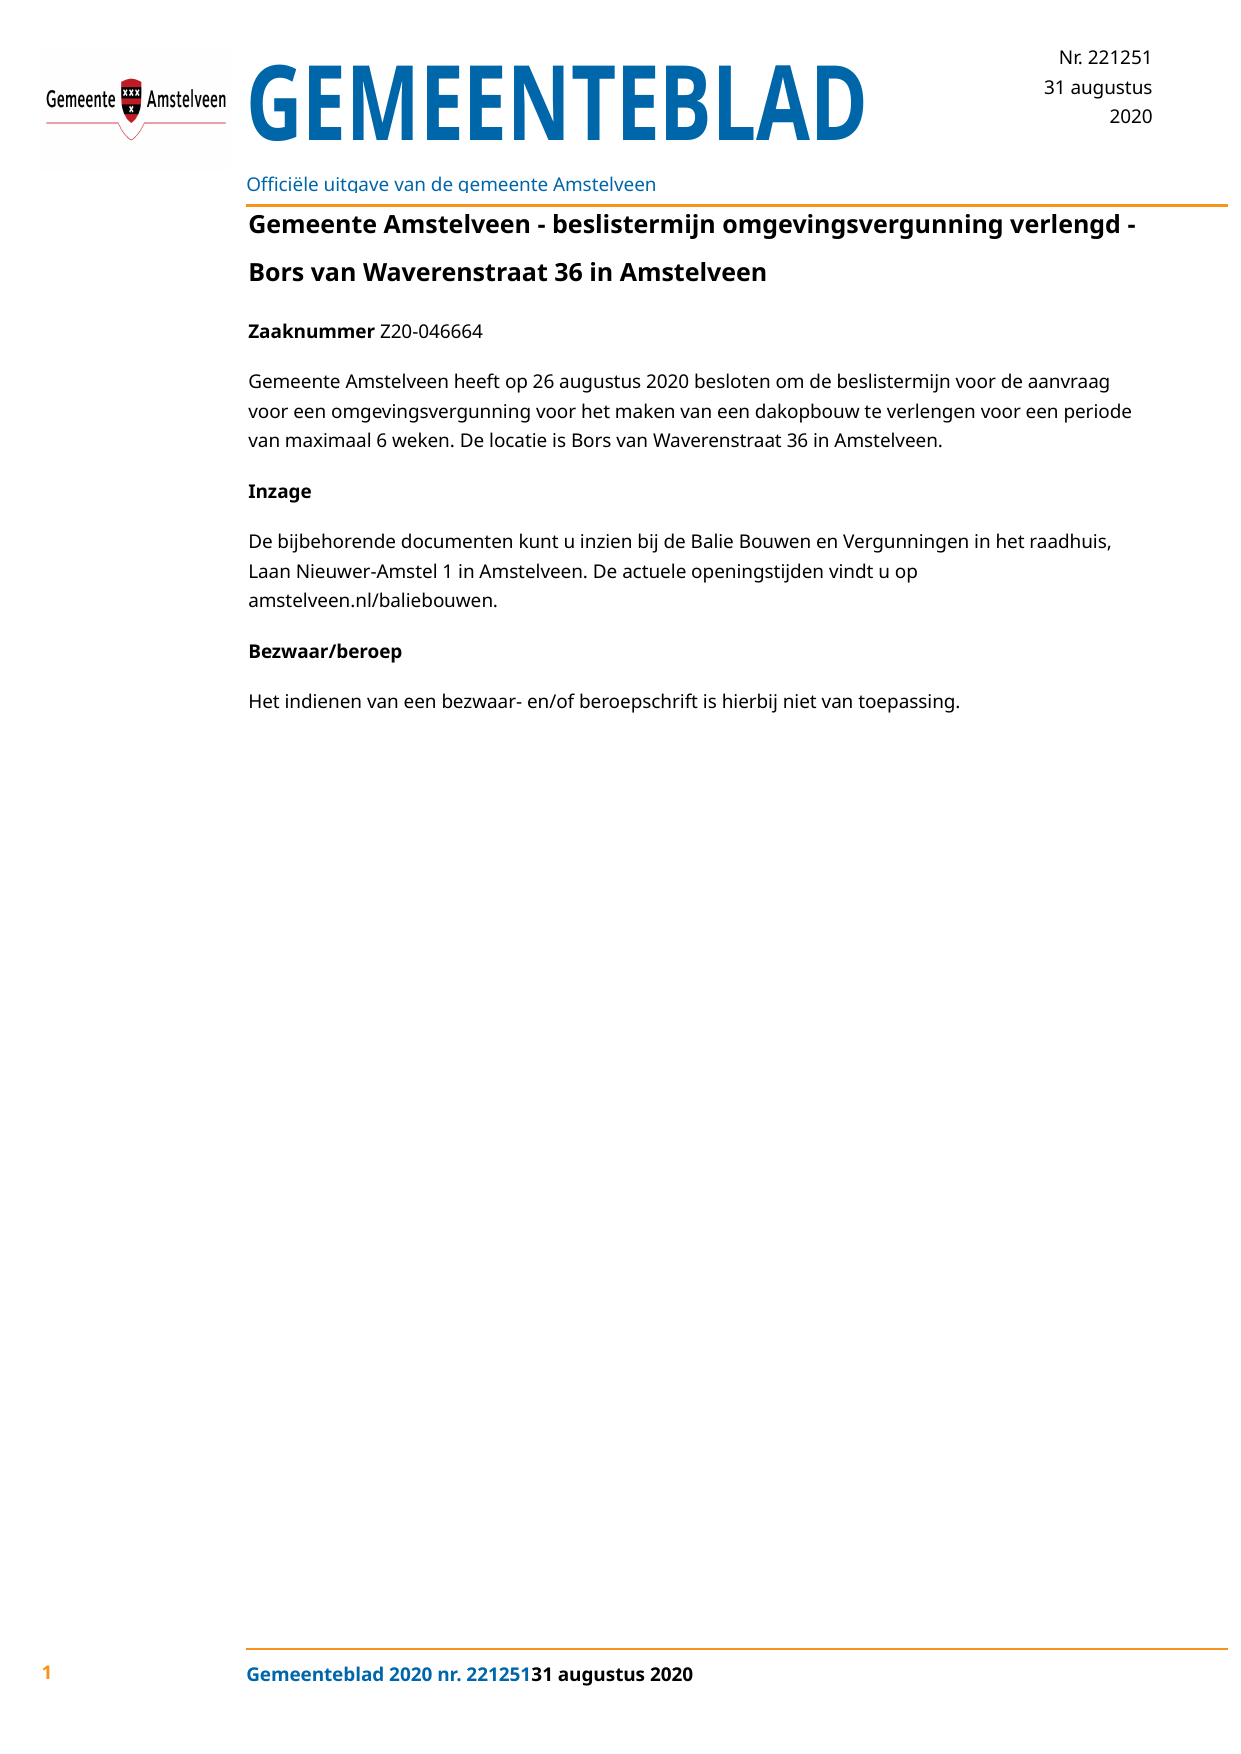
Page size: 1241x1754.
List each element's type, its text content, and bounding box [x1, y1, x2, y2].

text Bezwaar/beroep [248, 638, 1152, 664]
text Het indienen van een bezwaar- en/of beroepschrift is hierbij niet van toepassing. [248, 688, 1152, 714]
text Gemeente Amstelveen - beslistermijn omgevingsvergunning verlengd - Bors van Waverenstraat 36 in Amstelveen [248, 207, 1152, 288]
text Zaaknummer Z20-046664 [248, 318, 1152, 344]
text De bijbehorende documenten kunt u inzien bij de Balie Bouwen en Vergunningen in het raadhuis, Laan Nieuwer-Amstel 1 in Amstelveen. De actuele openingstijden vindt u op amstelveen.nl/baliebouwen. [248, 528, 1152, 613]
text Inzage [248, 478, 1152, 504]
picture [41, 47, 231, 172]
text Gemeente Amstelveen heeft op 26 augustus 2020 besloten om de beslistermijn voor de aanvraag voor een omgevingsvergunning voor het maken van een dakopbouw te verlengen voor een periode van maximaal 6 weken. De locatie is Bors van Waverenstraat 36 in Amstelveen. [248, 368, 1152, 453]
